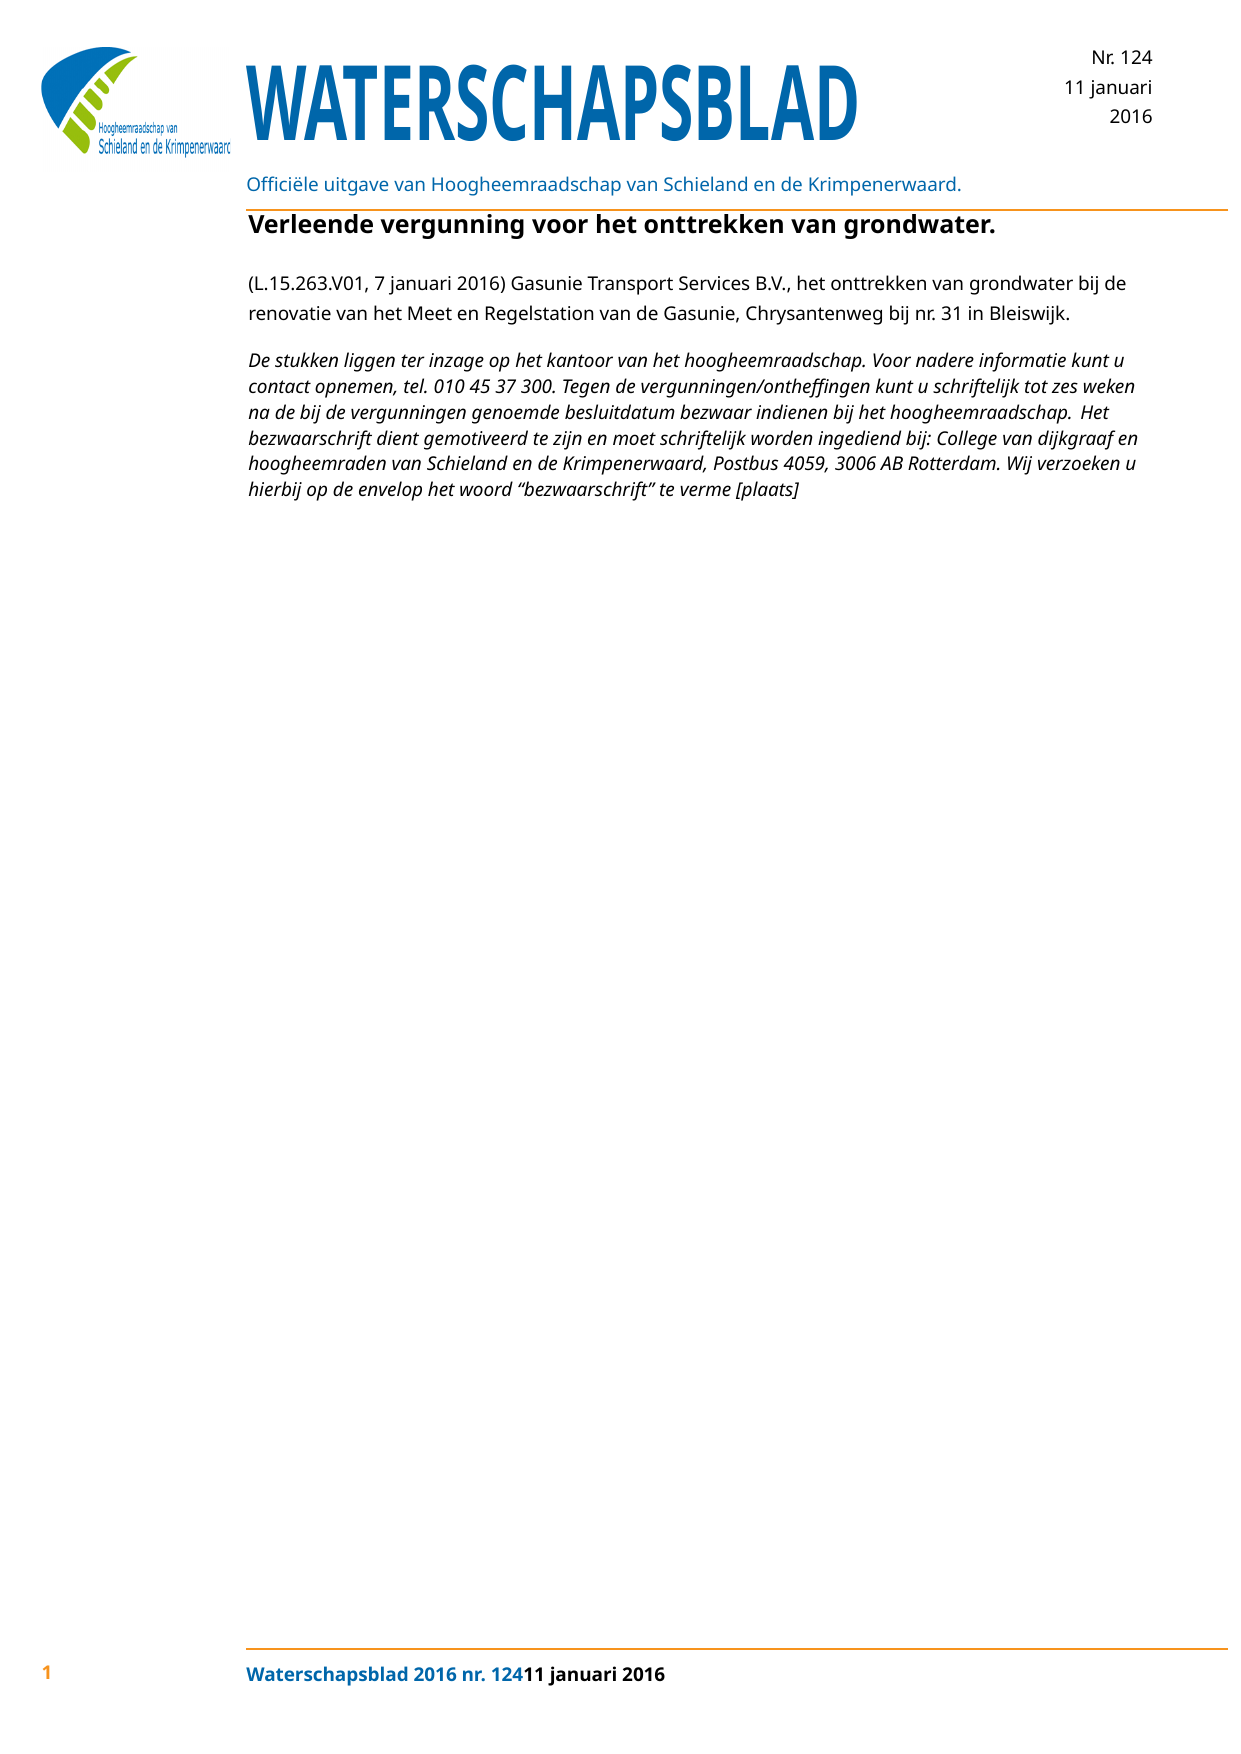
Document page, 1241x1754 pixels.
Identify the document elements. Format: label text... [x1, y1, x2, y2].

text Verleende vergunning voor het onttrekken van grondwater. [248, 211, 1152, 241]
text De stukken liggen ter inzage op het kantoor van het hoogheemraadschap. Voor nadere informatie kunt u contact opnemen, tel. 010 45 37 300. Tegen de vergunningen/ontheffingen kunt u schriftelijk tot zes weken na de bij de vergunningen genoemde besluitdatum bezwaar indienen bij het hoogheemraadschap. Het bezwaarschrift dient gemotiveerd te zijn en moet schriftelijk worden ingediend bij: College van dijkgraaf en hoogheemraden van Schieland en de Krimpenerwaard, Postbus 4059, 3006 AB Rotterdam. Wij verzoeken u hierbij op de envelop het woord “bezwaarschrift” te verme [plaats] [248, 348, 1152, 502]
text (L.15.263.V01, 7 januari 2016) Gasunie Transport Services B.V., het onttrekken van grondwater bij de renovatie van het Meet en Regelstation van de Gasunie, Chrysantenweg bij nr. 31 in Bleiswijk. [248, 270, 1152, 326]
picture [41, 47, 231, 172]
